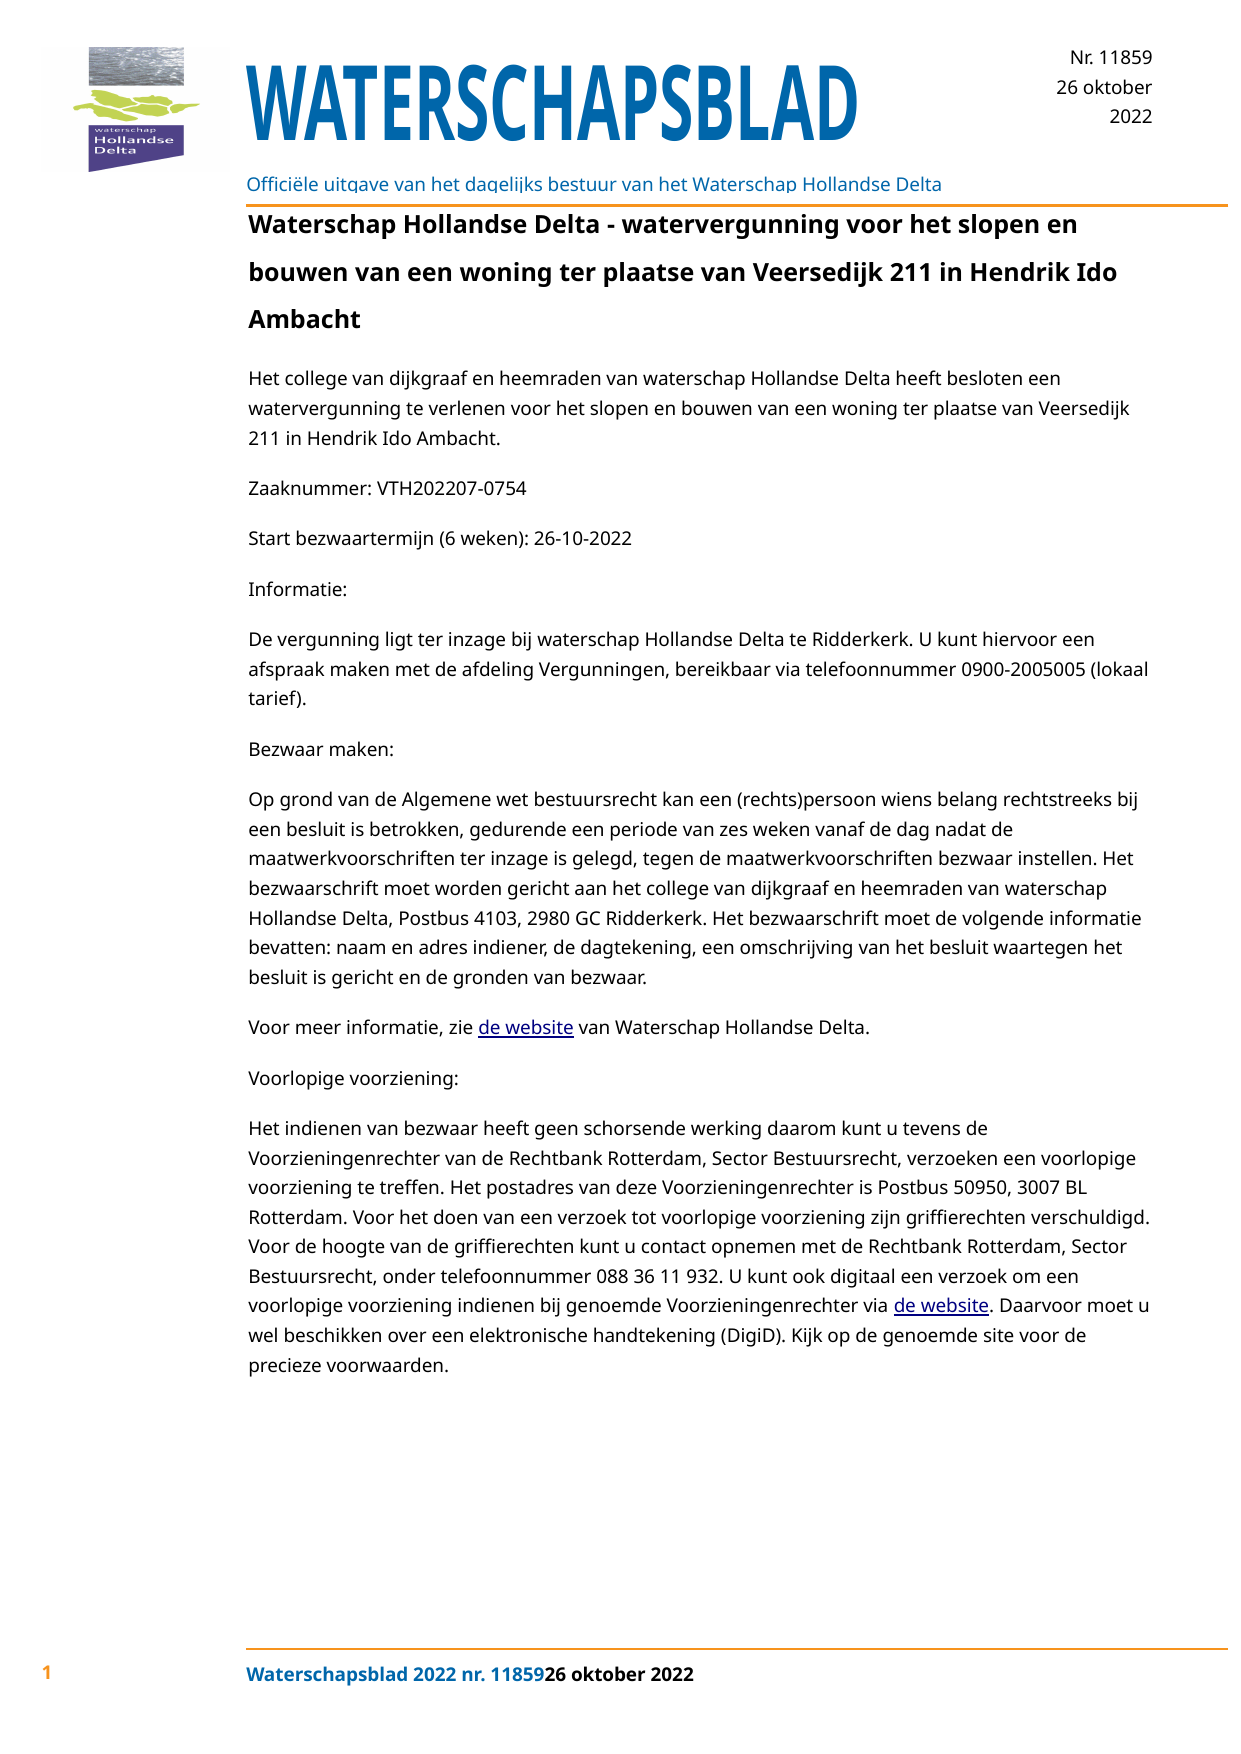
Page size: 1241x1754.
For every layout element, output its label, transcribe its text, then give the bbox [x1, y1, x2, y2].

text Voor meer informatie, zie de website van Waterschap Hollandse Delta. [248, 1014, 1152, 1040]
picture [41, 47, 231, 172]
text Op grond van de Algemene wet bestuursrecht kan een (rechts)persoon wiens belang rechtstreeks bij een besluit is betrokken, gedurende een periode van zes weken vanaf de dag nadat de maatwerkvoorschriften ter inzage is gelegd, tegen de maatwerkvoorschriften bezwaar instellen. Het bezwaarschrift moet worden gericht aan het college van dijkgraaf en heemraden van waterschap Hollandse Delta, Postbus 4103, 2980 GC Ridderkerk. Het bezwaarschrift moet de volgende informatie bevatten: naam en adres indiener, de dagtekening, een omschrijving van het besluit waartegen het besluit is gericht en de gronden van bezwaar. [248, 786, 1152, 989]
text Start bezwaartermijn (6 weken): 26-10-2022 [248, 526, 1152, 551]
text Voorlopige voorziening: [248, 1065, 1152, 1090]
text Zaaknummer: VTH202207-0754 [248, 475, 1152, 501]
text Bezwaar maken: [248, 736, 1152, 762]
text Het college van dijkgraaf en heemraden van waterschap Hollandse Delta heeft besloten een watervergunning te verlenen voor het slopen en bouwen van een woning ter plaatse van Veersedijk 211 in Hendrik Ido Ambacht. [248, 366, 1152, 450]
text Het indienen van bezwaar heeft geen schorsende werking daarom kunt u tevens de Voorzieningenrechter van de Rechtbank Rotterdam, Sector Bestuursrecht, verzoeken een voorlopige voorziening te treffen. Het postadres van deze Voorzieningenrechter is Postbus 50950, 3007 BL Rotterdam. Voor het doen van een verzoek tot voorlopige voorziening zijn griffierechten verschuldigd. Voor de hoogte van de griffierechten kunt u contact opnemen met de Rechtbank Rotterdam, Sector Bestuursrecht, onder telefoonnummer 088 36 11 932. U kunt ook digitaal een verzoek om een voorlopige voorziening indienen bij genoemde Voorzieningenrechter via de website. Daarvoor moet u wel beschikken over een elektronische handtekening (DigiD). Kijk op de genoemde site voor de precieze voorwaarden. [248, 1115, 1152, 1377]
text Waterschap Hollandse Delta - watervergunning voor het slopen en bouwen van een woning ter plaatse van Veersedijk 211 in Hendrik Ido Ambacht [248, 207, 1152, 336]
text Informatie: [248, 576, 1152, 602]
text De vergunning ligt ter inzage bij waterschap Hollandse Delta te Ridderkerk. U kunt hiervoor een afspraak maken met de afdeling Vergunningen, bereikbaar via telefoonnummer 0900-2005005 (lokaal tarief). [248, 626, 1152, 711]
